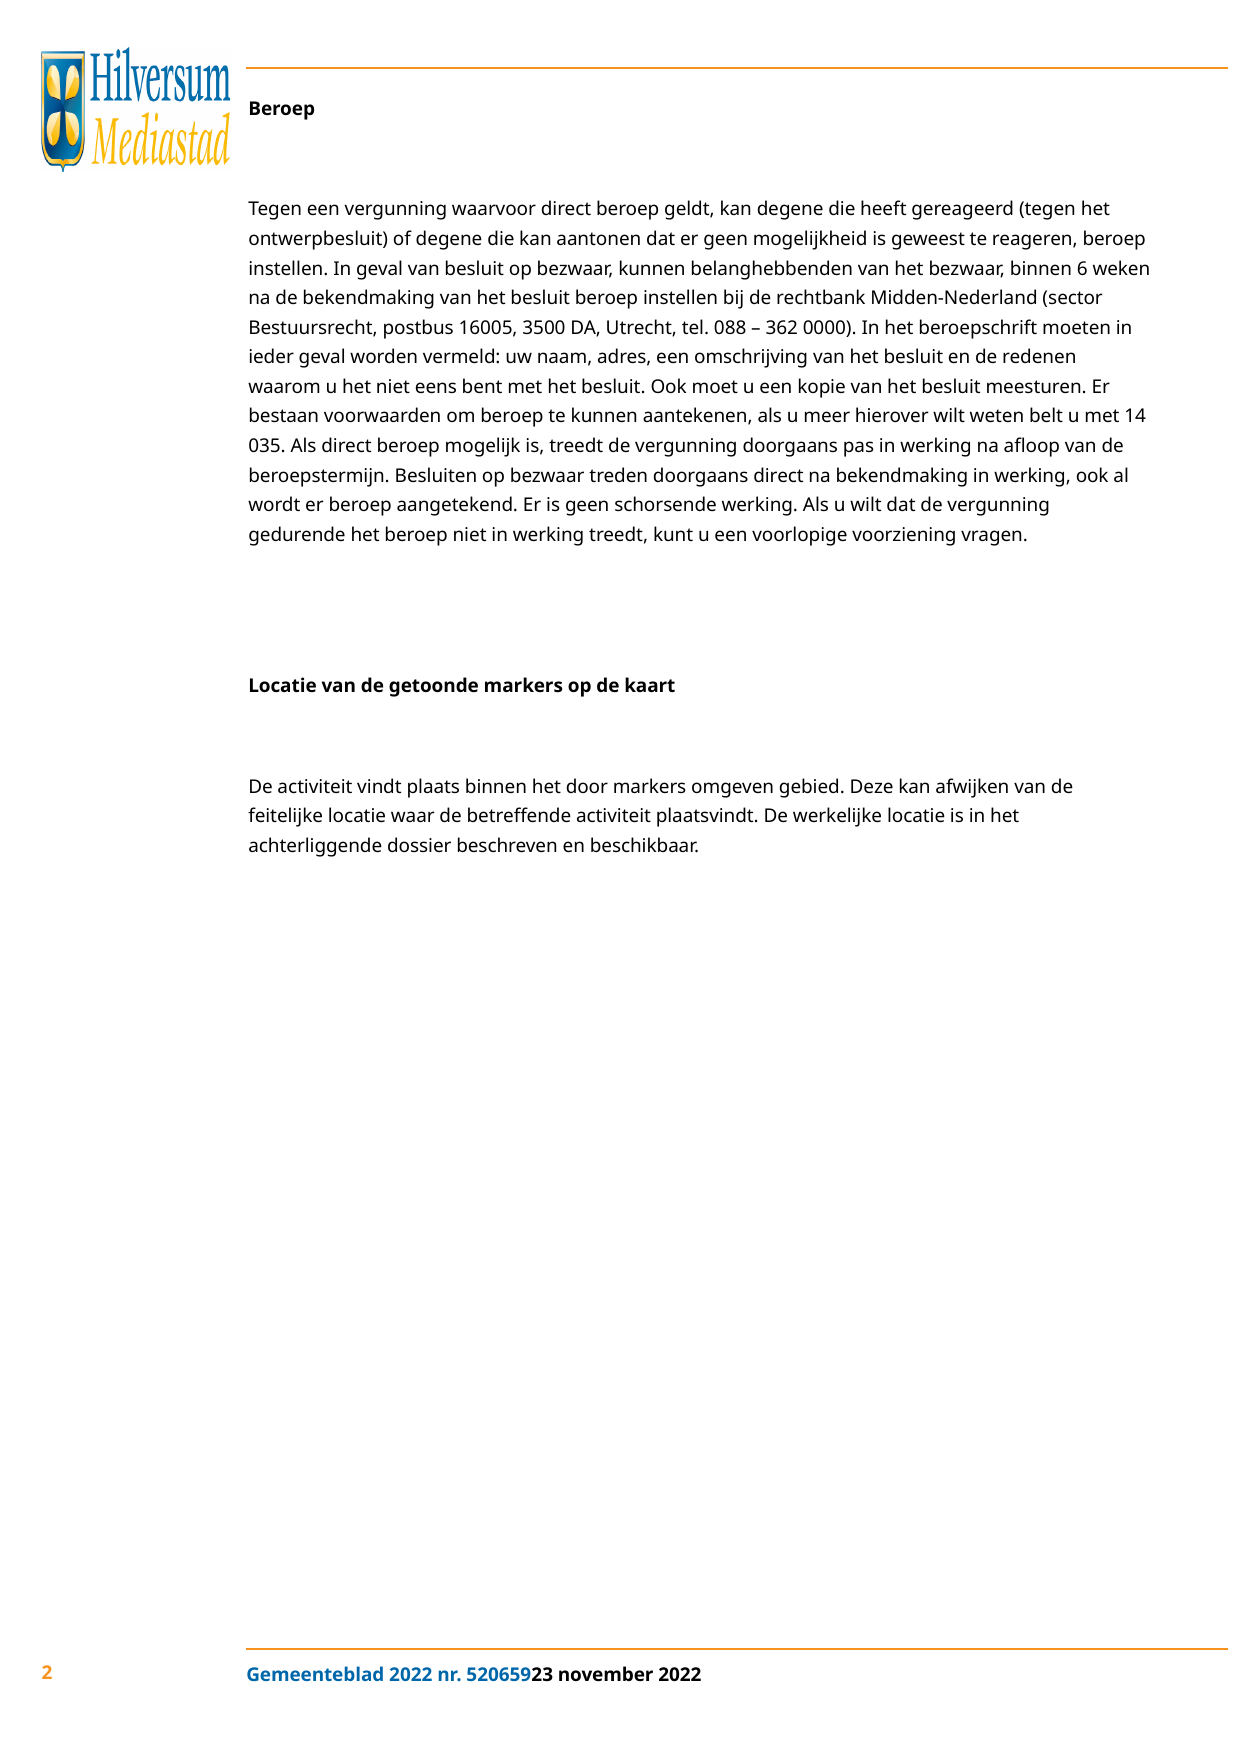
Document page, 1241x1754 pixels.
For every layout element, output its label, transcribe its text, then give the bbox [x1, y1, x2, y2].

text De activiteit vindt plaats binnen het door markers omgeven gebied. Deze kan afwijken van de feitelijke locatie waar de betreffende activiteit plaatsvindt. De werkelijke locatie is in het achterliggende dossier beschreven en beschikbaar. [248, 773, 1152, 858]
text Beroep [248, 95, 1152, 121]
picture [41, 47, 231, 172]
text Tegen een vergunning waarvoor direct beroep geldt, kan degene die heeft gereageerd (tegen het ontwerpbesluit) of degene die kan aantonen dat er geen mogelijkheid is geweest te reageren, beroep instellen. In geval van besluit op bezwaar, kunnen belanghebbenden van het bezwaar, binnen 6 weken na de bekendmaking van het besluit beroep instellen bij de rechtbank Midden-Nederland (sector Bestuursrecht, postbus 16005, 3500 DA, Utrecht, tel. 088 – 362 0000). In het beroepschrift moeten in ieder geval worden vermeld: uw naam, adres, een omschrijving van het besluit en de redenen waarom u het niet eens bent met het besluit. Ook moet u een kopie van het besluit meesturen. Er bestaan voorwaarden om beroep te kunnen aantekenen, als u meer hierover wilt weten belt u met 14 035. Als direct beroep mogelijk is, treedt de vergunning doorgaans pas in werking na afloop van de beroepstermijn. Besluiten op bezwaar treden doorgaans direct na bekendmaking in werking, ook al wordt er beroep aangetekend. Er is geen schorsende werking. Als u wilt dat de vergunning gedurende het beroep niet in werking treedt, kunt u een voorlopige voorziening vragen. [248, 196, 1152, 547]
text Locatie van de getoonde markers op de kaart [248, 672, 1152, 698]
